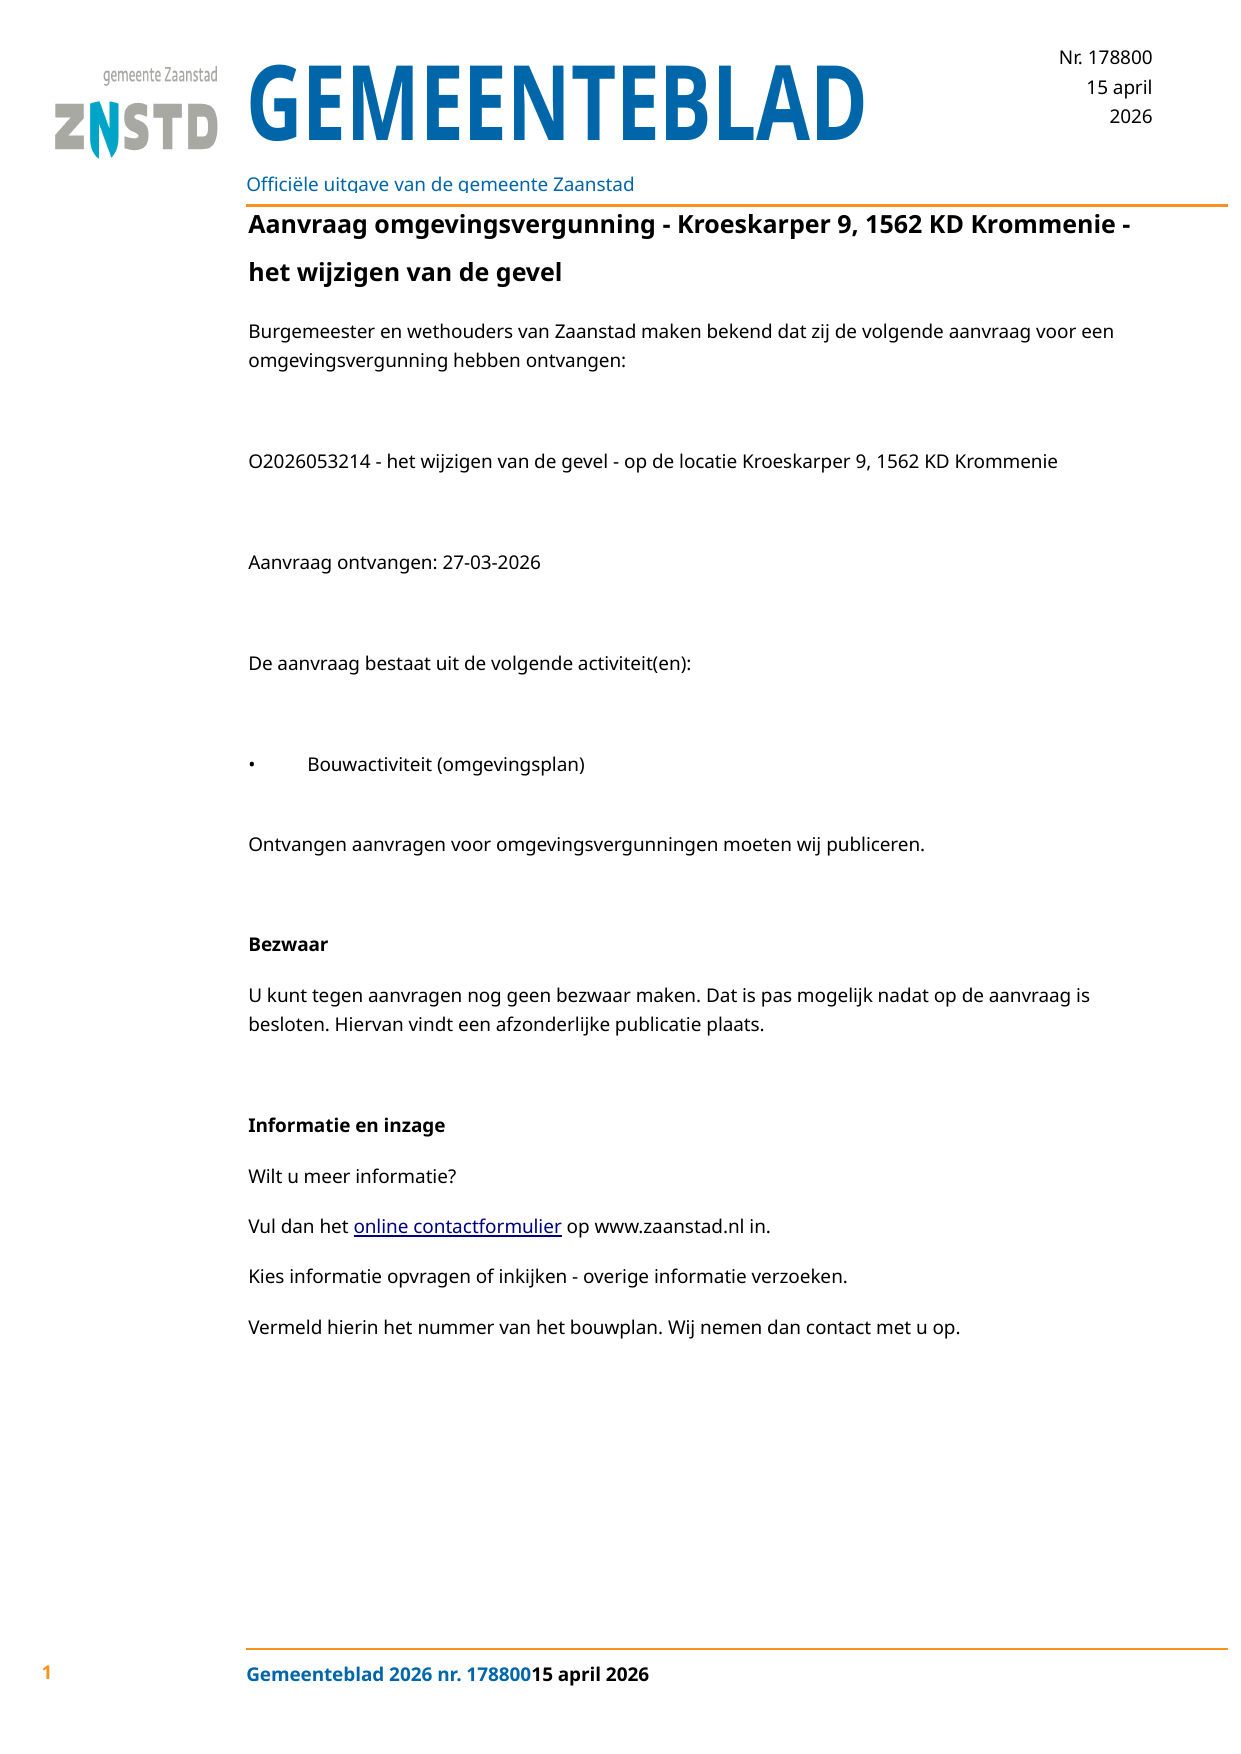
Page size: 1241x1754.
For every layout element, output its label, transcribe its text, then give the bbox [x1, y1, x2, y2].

text Informatie en inzage [248, 1112, 1152, 1138]
text De aanvraag bestaat uit de volgende activiteit(en): [248, 650, 1152, 676]
text Burgemeester en wethouders van Zaanstad maken bekend dat zij de volgende aanvraag voor een omgevingsvergunning hebben ontvangen: [248, 318, 1152, 373]
text Aanvraag omgevingsvergunning - Kroeskarper 9, 1562 KD Krommenie - het wijzigen van de gevel [248, 207, 1152, 288]
text Bezwaar [248, 932, 1152, 957]
text Aanvraag ontvangen: 27-03-2026 [248, 549, 1152, 575]
text Vul dan het online contactformulier op www.zaanstad.nl in. [248, 1213, 1152, 1239]
text Wilt u meer informatie? [248, 1163, 1152, 1189]
text O2026053214 - het wijzigen van de gevel - op de locatie Kroeskarper 9, 1562 KD Krommenie [248, 448, 1152, 474]
text U kunt tegen aanvragen nog geen bezwaar maken. Dat is pas mogelijk nadat op de aanvraag is besloten. Hiervan vindt een afzonderlijke publicatie plaats. [248, 982, 1152, 1037]
list Bouwactiviteit (omgevingsplan) [248, 751, 1152, 777]
text Ontvangen aanvragen voor omgevingsvergunningen moeten wij publiceren. [248, 831, 1152, 857]
text Vermeld hierin het nummer van het bouwplan. Wij nemen dan contact met u op. [248, 1314, 1152, 1340]
picture [41, 47, 231, 172]
text Kies informatie opvragen of inkijken - overige informatie verzoeken. [248, 1264, 1152, 1289]
